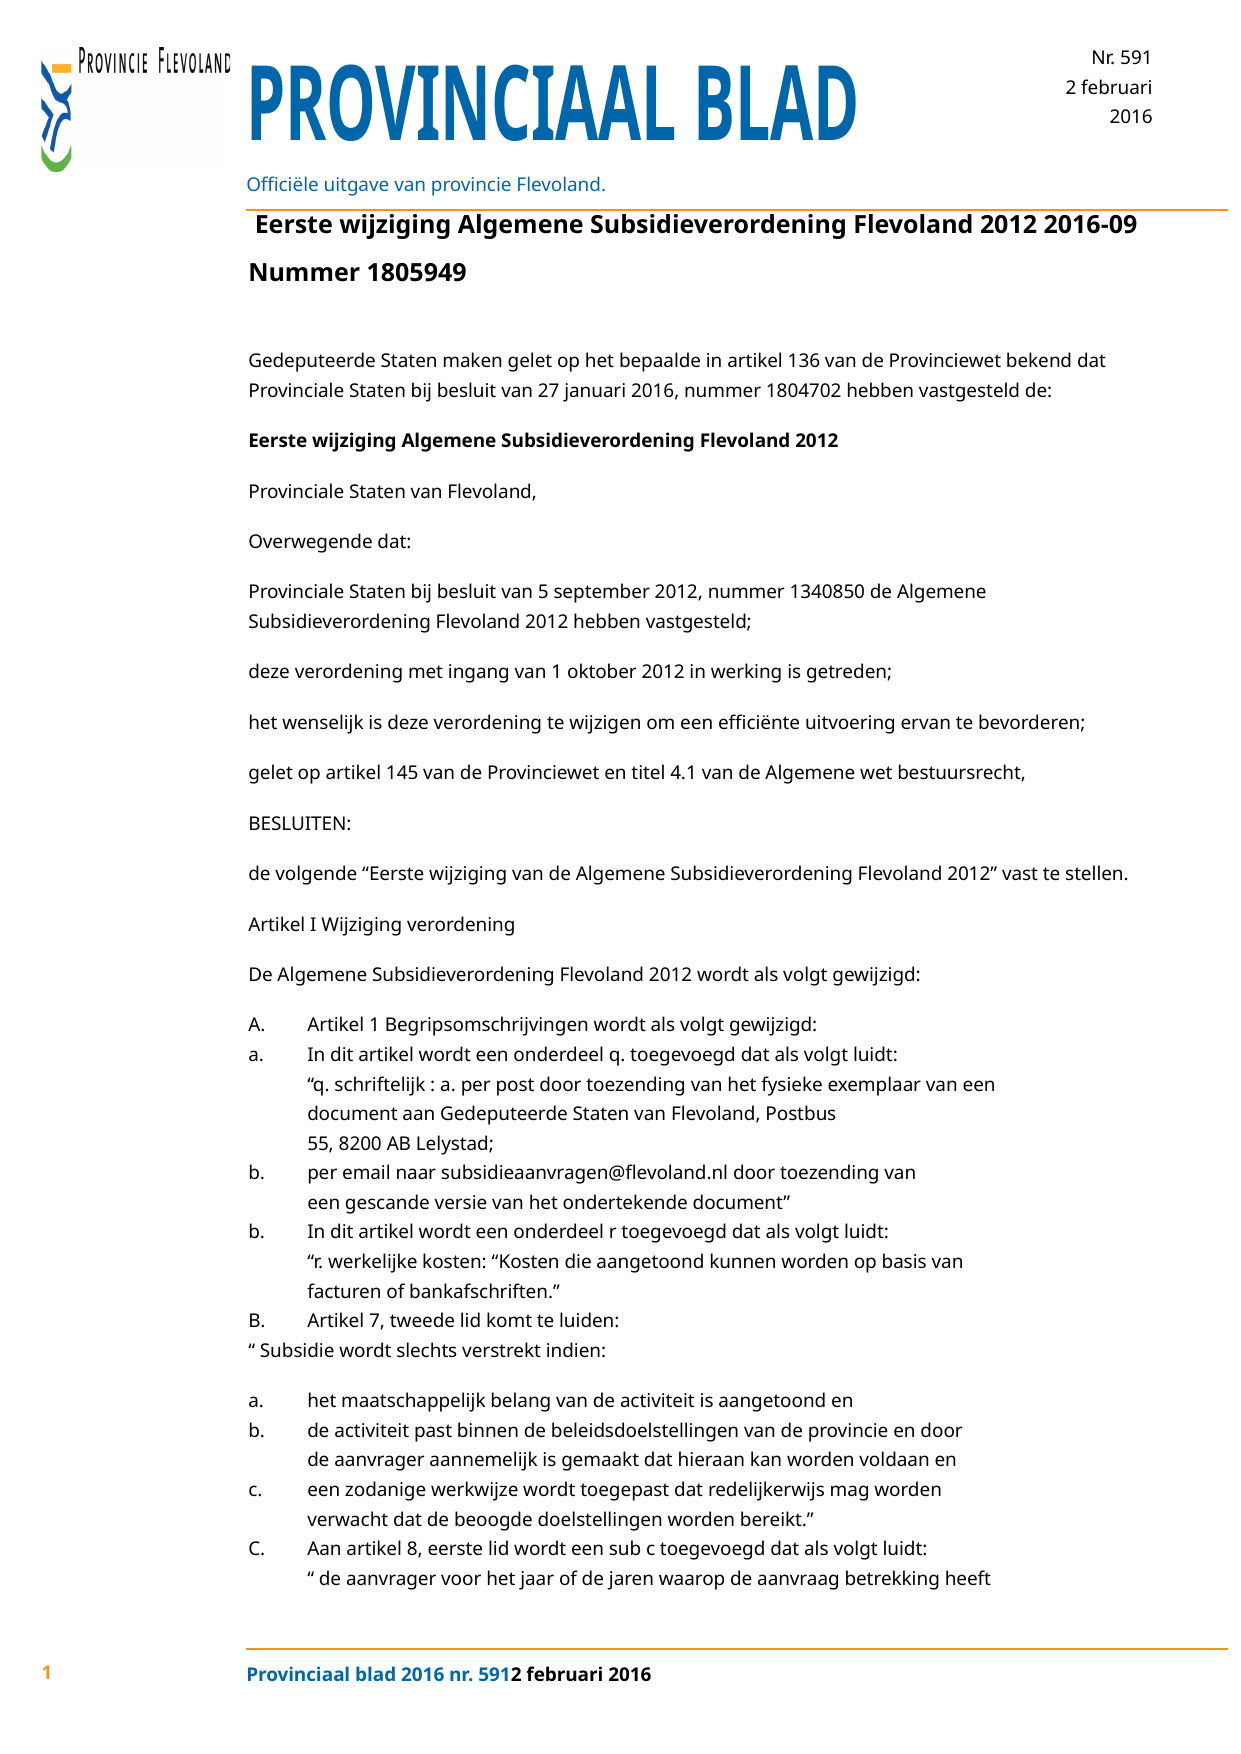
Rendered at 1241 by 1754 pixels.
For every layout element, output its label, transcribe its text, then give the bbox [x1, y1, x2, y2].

text Provinciale Staten bij besluit van 5 september 2012, nummer 1340850 de Algemene Subsidieverordening Flevoland 2012 hebben vastgesteld; [248, 579, 1152, 634]
list de activiteit past binnen de beleidsdoelstellingen van de provincie en door [248, 1417, 1152, 1443]
list het maatschappelijk belang van de activiteit is aangetoond en [248, 1387, 1152, 1413]
text Eerste wijziging Algemene Subsidieverordening Flevoland 2012 2016-09 Nummer 1805949 [248, 211, 1152, 288]
text deze verordening met ingang van 1 oktober 2012 in werking is getreden; [248, 659, 1152, 684]
text Artikel I Wijziging verordening [248, 911, 1152, 937]
text BESLUITEN: [248, 810, 1152, 836]
text De Algemene Subsidieverordening Flevoland 2012 wordt als volgt gewijzigd: [248, 961, 1152, 987]
list “r. werkelijke kosten: “Kosten die aangetoond kunnen worden op basis van [248, 1248, 1152, 1274]
list per email naar subsidieaanvragen@flevoland.nl door toezending van [248, 1159, 1152, 1185]
text Provinciale Staten van Flevoland, [248, 478, 1152, 504]
list verwacht dat de beoogde doelstellingen worden bereikt.” [248, 1506, 1152, 1532]
picture [41, 47, 231, 172]
list de aanvrager aannemelijk is gemaakt dat hieraan kan worden voldaan en [248, 1447, 1152, 1472]
list Aan artikel 8, eerste lid wordt een sub c toegevoegd dat als volgt luidt: [248, 1535, 1152, 1561]
list een zodanige werkwijze wordt toegepast dat redelijkerwijs mag worden [248, 1476, 1152, 1502]
list In dit artikel wordt een onderdeel q. toegevoegd dat als volgt luidt: [248, 1041, 1152, 1067]
list Artikel 7, tweede lid komt te luiden: [248, 1307, 1152, 1333]
text gelet op artikel 145 van de Provinciewet en titel 4.1 van de Algemene wet bestuursrecht, [248, 759, 1152, 785]
list In dit artikel wordt een onderdeel r toegevoegd dat als volgt luidt: [248, 1219, 1152, 1244]
list 55, 8200 AB Lelystad; [248, 1130, 1152, 1156]
list document aan Gedeputeerde Staten van Flevoland, Postbus [248, 1100, 1152, 1126]
text Gedeputeerde Staten maken gelet op het bepaalde in artikel 136 van de Provinciewet bekend dat Provinciale Staten bij besluit van 27 januari 2016, nummer 1804702 hebben vastgesteld de: [248, 347, 1152, 403]
text Overwegende dat: [248, 528, 1152, 554]
list een gescande versie van het ondertekende document” [248, 1189, 1152, 1215]
list Artikel 1 Begripsomschrijvingen wordt als volgt gewijzigd: [248, 1012, 1152, 1037]
text “ Subsidie wordt slechts verstrekt indien: [248, 1337, 1152, 1363]
list “q. schriftelijk : a. per post door toezending van het fysieke exemplaar van een [248, 1071, 1152, 1097]
text Eerste wijziging Algemene Subsidieverordening Flevoland 2012 [248, 427, 1152, 453]
list “ de aanvrager voor het jaar of de jaren waarop de aanvraag betrekking heeft [248, 1565, 1152, 1591]
text de volgende “Eerste wijziging van de Algemene Subsidieverordening Flevoland 2012” vast te stellen. [248, 860, 1152, 886]
text het wenselijk is deze verordening te wijzigen om een efficiënte uitvoering ervan te bevorderen; [248, 709, 1152, 735]
list facturen of bankafschriften.” [248, 1278, 1152, 1304]
